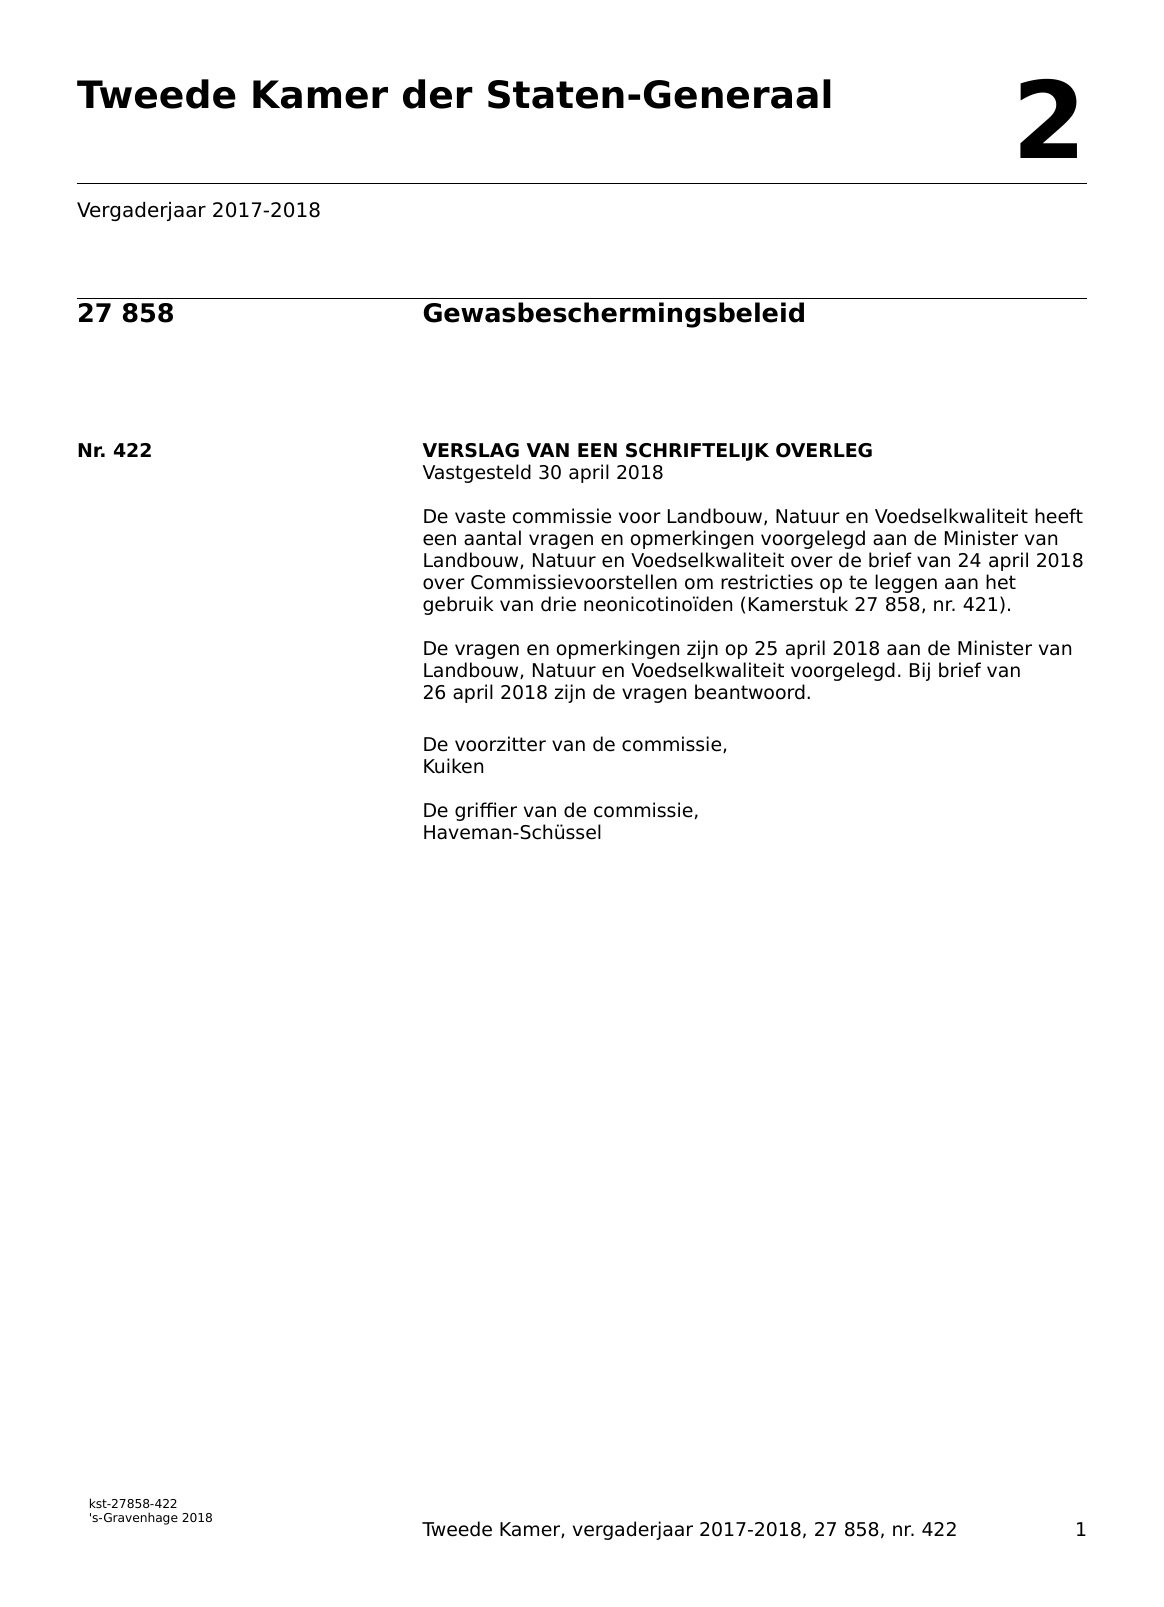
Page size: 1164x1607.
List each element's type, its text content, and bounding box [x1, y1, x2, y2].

subtitle 27 858 Gewasbeschermingsbeleid [77, 299, 1087, 329]
text De vaste commissie voor Landbouw, Natuur en Voedselkwaliteit heeft een aantal vragen en opmerkingen voorgelegd aan de Minister van Landbouw, Natuur en Voedselkwaliteit over de brief van 24 april 2018 over Commissievoorstellen om restricties op te leggen aan het gebruik van drie neonicotinoïden (Kamerstuk 27 858, nr. 421). [422, 506, 1087, 616]
text De voorzitter van de commissie, Kuiken [422, 734, 1087, 778]
text 's-Gravenhage 2018 [88, 1511, 323, 1525]
table_cell Vergaderjaar 2017-2018 [77, 184, 1087, 298]
text Vastgesteld 30 april 2018 [422, 462, 1087, 484]
table_header Tweede Kamer der Staten-Generaal [77, 59, 886, 183]
subtitle Nr. 422 VERSLAG VAN EEN SCHRIFTELIJK OVERLEG [77, 440, 1087, 462]
text kst-27858-422 [88, 1497, 323, 1511]
text De griffier van de commissie, Haveman-Schüssel [422, 800, 1087, 844]
table_header 2 [886, 59, 1087, 183]
text De vragen en opmerkingen zijn op 25 april 2018 aan de Minister van Landbouw, Natuur en Voedselkwaliteit voorgelegd. Bij brief van 26 april 2018 zijn de vragen beantwoord. [422, 638, 1087, 704]
